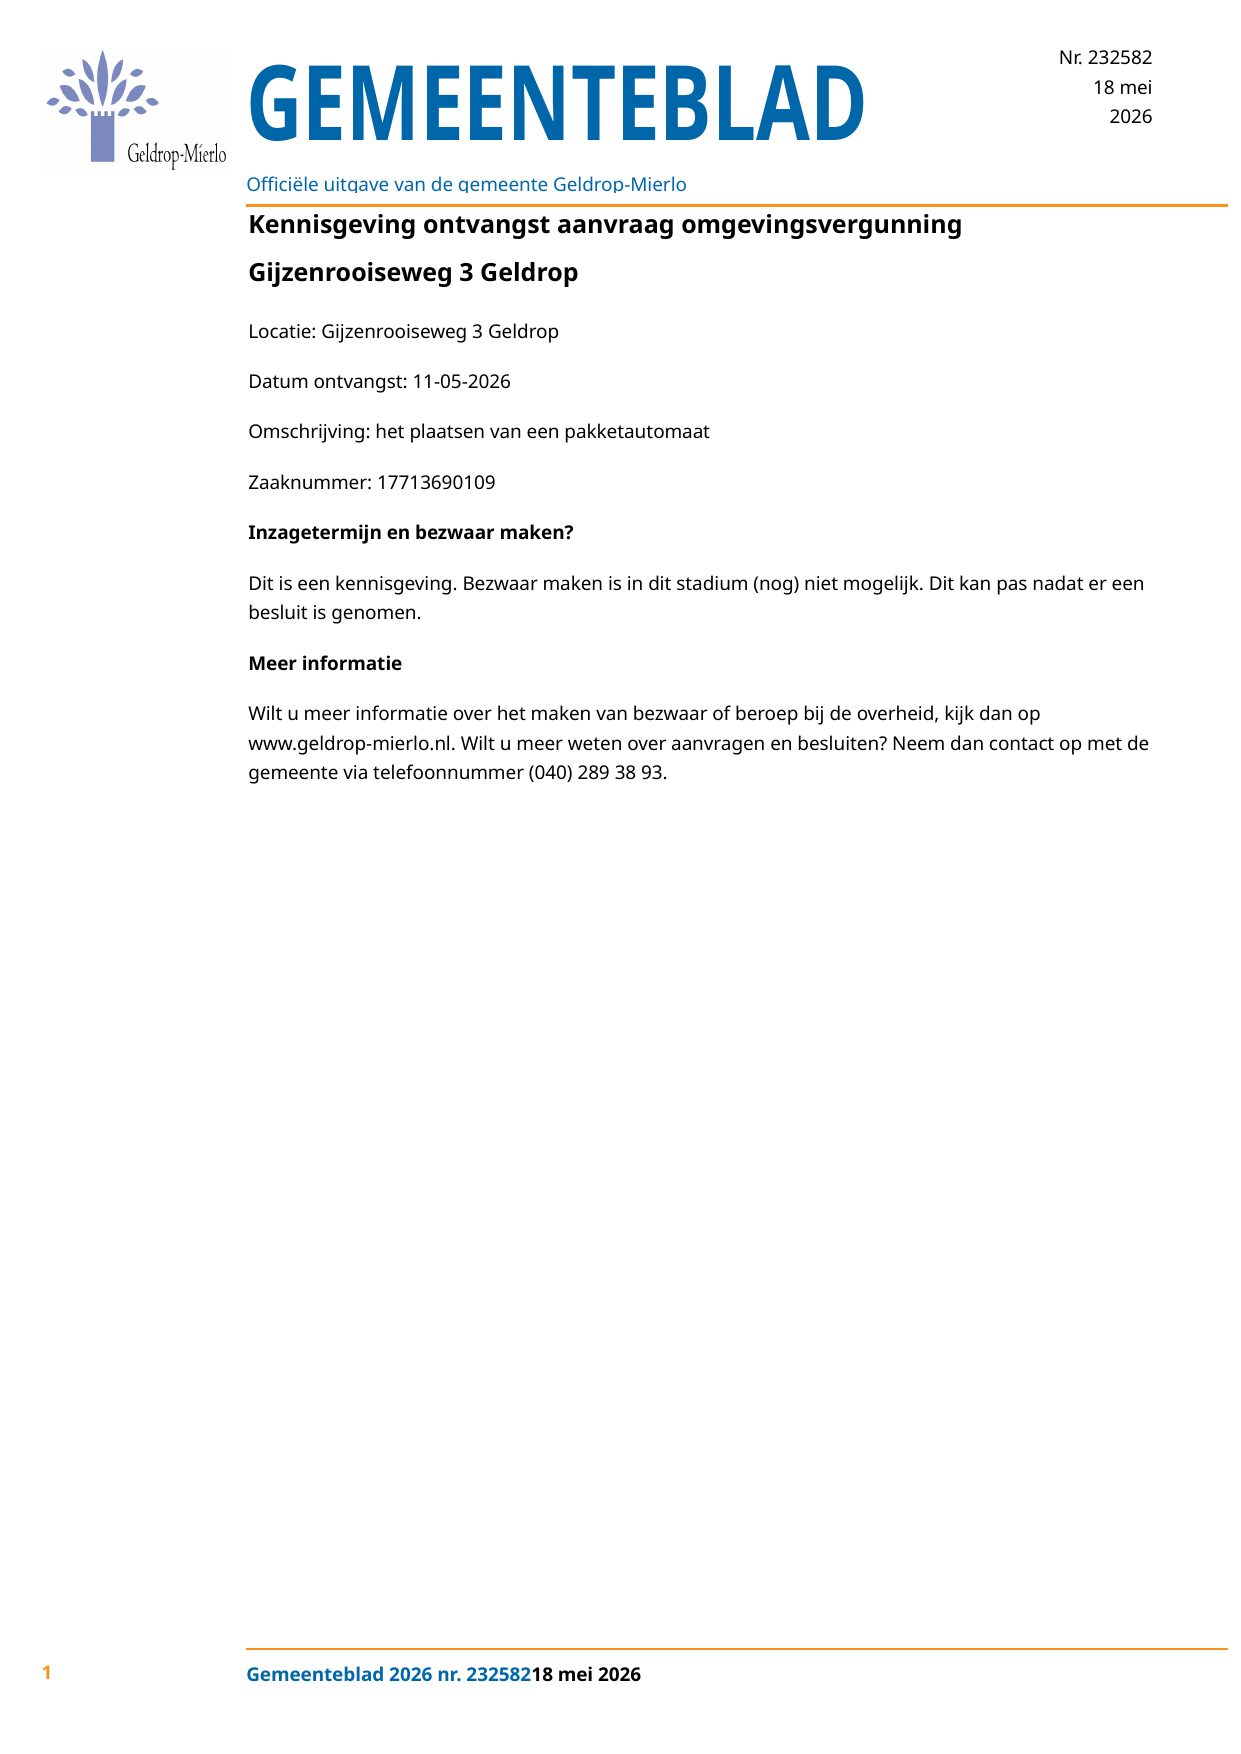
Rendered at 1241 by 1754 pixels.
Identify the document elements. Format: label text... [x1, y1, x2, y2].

text Meer informatie [248, 650, 1152, 676]
picture [41, 47, 231, 172]
text Locatie: Gijzenrooiseweg 3 Geldrop [248, 318, 1152, 344]
text Inzagetermijn en bezwaar maken? [248, 519, 1152, 545]
text Omschrijving: het plaatsen van een pakketautomaat [248, 419, 1152, 444]
text Wilt u meer informatie over het maken van bezwaar of beroep bij de overheid, kijk dan op www.geldrop-mierlo.nl. Wilt u meer weten over aanvragen en besluiten? Neem dan contact op met de gemeente via telefoonnummer (040) 289 38 93. [248, 700, 1152, 785]
text Kennisgeving ontvangst aanvraag omgevingsvergunning Gijzenrooiseweg 3 Geldrop [248, 207, 1152, 288]
text Datum ontvangst: 11-05-2026 [248, 368, 1152, 394]
text Dit is een kennisgeving. Bezwaar maken is in dit stadium (nog) niet mogelijk. Dit kan pas nadat er een besluit is genomen. [248, 570, 1152, 625]
text Zaaknummer: 17713690109 [248, 469, 1152, 495]
